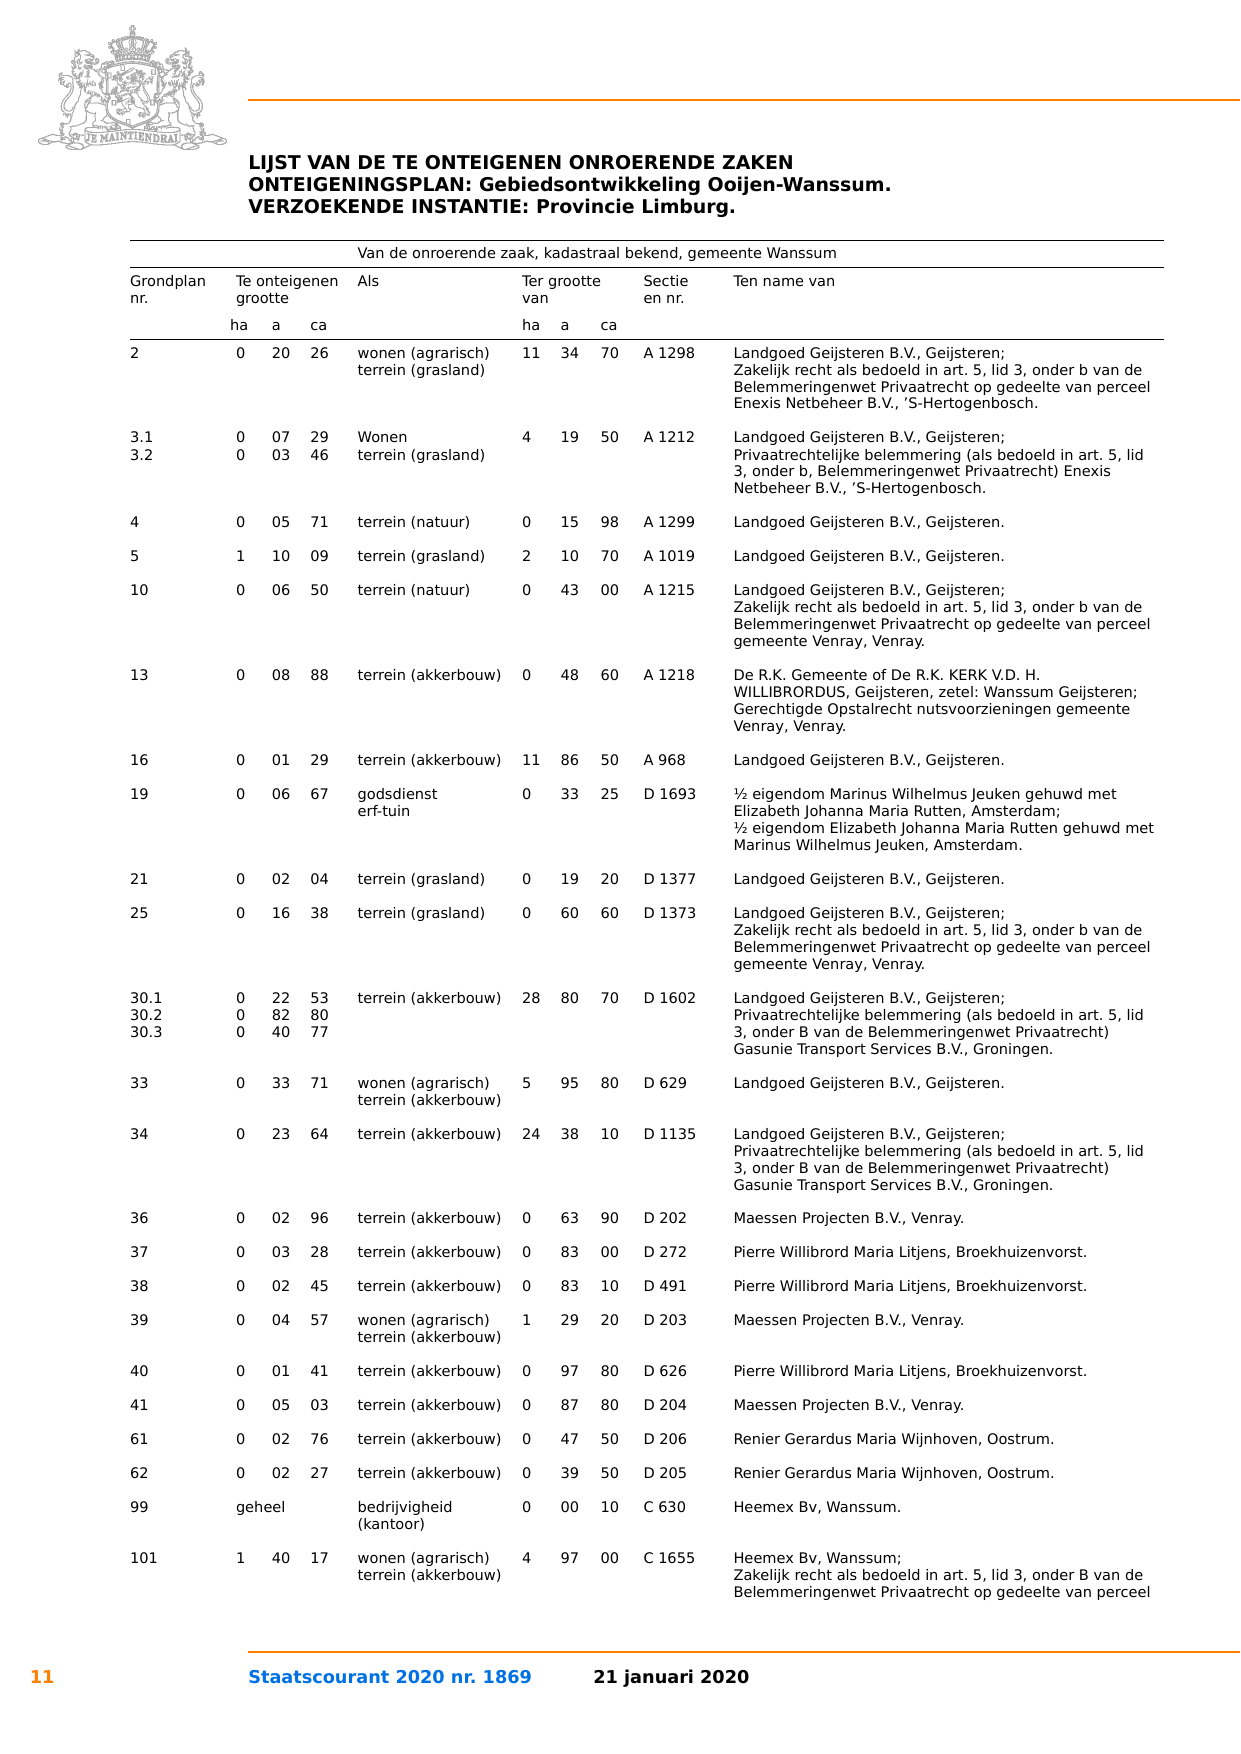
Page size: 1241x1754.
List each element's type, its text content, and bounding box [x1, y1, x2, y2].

table_cell Renier Gerardus Maria Wijnhoven, Oostrum. [727, 1431, 1163, 1448]
table_cell [554, 650, 594, 667]
table_cell 0 [516, 871, 554, 888]
table_cell 10 [594, 1499, 637, 1533]
table_cell 48 [554, 667, 594, 735]
table_cell 0 [230, 1210, 266, 1227]
table_cell [516, 1448, 554, 1465]
table_cell 13 [130, 667, 230, 735]
table_cell [230, 1261, 266, 1278]
table_cell [594, 565, 637, 582]
table_cell terrein (akkerbouw) [351, 1431, 516, 1448]
table_cell 0 [516, 786, 554, 854]
table_cell [304, 1228, 351, 1244]
table_cell [130, 888, 230, 905]
table_cell [637, 1533, 727, 1550]
table_cell Grondplan nr. [130, 268, 230, 339]
table_cell D 205 [637, 1465, 727, 1482]
table_cell D 272 [637, 1244, 727, 1261]
table_cell [594, 1058, 637, 1074]
table_cell 39 [130, 1312, 230, 1346]
table_cell 10 [266, 548, 304, 565]
table_cell 50 [304, 582, 351, 650]
table_cell 0 [230, 514, 266, 531]
table_cell [516, 565, 554, 582]
table_cell [594, 531, 637, 548]
table_cell [554, 1194, 594, 1210]
table_cell [304, 497, 351, 514]
table_cell [351, 413, 516, 429]
table_cell [130, 735, 230, 752]
table_cell 1 [230, 1550, 266, 1601]
table_cell 29 [554, 1312, 594, 1346]
table_cell 39 [554, 1465, 594, 1482]
table_cell [554, 1533, 594, 1550]
table_cell terrein (grasland) [351, 871, 516, 888]
table_cell 98 [594, 514, 637, 531]
table_cell [230, 1414, 266, 1431]
table_cell [130, 1058, 230, 1074]
table_cell 71 [304, 1075, 351, 1108]
table_cell 101 [130, 1550, 230, 1601]
table_cell [637, 1346, 727, 1363]
table_cell wonen (agrarisch) terrein (akkerbouw) [351, 1312, 516, 1346]
table_cell 46 [304, 446, 351, 497]
table_cell [516, 769, 554, 786]
table_cell 0 [516, 1431, 554, 1448]
table_cell [516, 1058, 554, 1074]
table_cell [230, 1109, 266, 1126]
table_cell 07 [266, 429, 304, 446]
table_cell [230, 1482, 266, 1499]
table_cell [130, 1261, 230, 1278]
table_cell [304, 1295, 351, 1312]
table_cell [727, 1380, 1163, 1397]
table_cell Maessen Projecten B.V., Venray. [727, 1397, 1163, 1414]
table_cell 27 [304, 1465, 351, 1482]
table_cell 70 [594, 340, 637, 412]
table_cell 03 [266, 1244, 304, 1261]
table_cell [230, 650, 266, 667]
table_cell D 1602 [637, 990, 727, 1058]
table_cell 0 [230, 1312, 266, 1346]
table_cell 82 [266, 1007, 304, 1024]
table_cell [727, 1482, 1163, 1499]
table_cell D 629 [637, 1075, 727, 1108]
table_cell D 1373 [637, 905, 727, 973]
table_cell 03 [304, 1397, 351, 1414]
table_cell 60 [594, 905, 637, 973]
table_cell [637, 413, 727, 429]
table_cell 30.3 [130, 1024, 230, 1058]
table_cell 70 [594, 990, 637, 1058]
table_cell [516, 854, 554, 871]
table_cell Pierre Willibrord Maria Litjens, Broekhuizenvorst. [727, 1278, 1163, 1295]
table_cell Te onteigenen grootte [230, 268, 351, 311]
table_cell A 1019 [637, 548, 727, 565]
table_cell 50 [594, 1431, 637, 1448]
table_cell [230, 1346, 266, 1363]
table_cell 11 [516, 752, 554, 769]
table_cell 02 [266, 1465, 304, 1482]
table_cell 5 [516, 1075, 554, 1108]
table_cell [516, 973, 554, 990]
table_cell [266, 1414, 304, 1431]
table_cell [637, 1261, 727, 1278]
table_cell [554, 1261, 594, 1278]
table_cell [304, 888, 351, 905]
table_cell [351, 854, 516, 871]
table_cell Als [351, 268, 516, 339]
table_cell 34 [554, 340, 594, 412]
table_cell 77 [304, 1024, 351, 1058]
table_cell 00 [594, 582, 637, 650]
table_cell [727, 1228, 1163, 1244]
table_cell [554, 1058, 594, 1074]
table_cell 62 [130, 1465, 230, 1482]
table_cell [130, 413, 230, 429]
table_cell terrein (grasland) [351, 548, 516, 565]
table_cell 38 [554, 1126, 594, 1193]
table_cell [130, 1380, 230, 1397]
table_cell C 1655 [637, 1550, 727, 1601]
table_cell 17 [304, 1550, 351, 1601]
table_cell [351, 1109, 516, 1126]
table_cell 20 [594, 871, 637, 888]
table_cell terrein (akkerbouw) [351, 1244, 516, 1261]
table_cell [727, 1295, 1163, 1312]
table_cell [130, 1346, 230, 1363]
table_cell [304, 973, 351, 990]
table_cell 60 [594, 667, 637, 735]
table_cell [516, 497, 554, 514]
table_cell 06 [266, 582, 304, 650]
table_cell Landgoed Geijsteren B.V., Geijsteren; Zakelijk recht als bedoeld in art. 5, lid 3, onder b van de Belemmeringenwet Privaatrecht op gedeelte van perceel gemeente Venray, Venray. [727, 905, 1163, 973]
table_cell 0 [230, 905, 266, 973]
table_cell [351, 973, 516, 990]
table_cell [130, 1194, 230, 1210]
table_cell 33 [266, 1075, 304, 1108]
table_cell [130, 854, 230, 871]
table_cell terrein (akkerbouw) [351, 667, 516, 735]
table_cell terrein (akkerbouw) [351, 1363, 516, 1380]
table_cell 0 [230, 446, 266, 497]
table_cell 0 [230, 1126, 266, 1193]
text ONTEIGENINGSPLAN: Gebiedsontwikkeling Ooijen-Wanssum. [248, 174, 1163, 196]
table_cell [727, 735, 1163, 752]
table_cell 11 [516, 340, 554, 412]
table_cell [554, 1448, 594, 1465]
table_cell [130, 650, 230, 667]
table_cell [594, 1482, 637, 1499]
table_cell [230, 854, 266, 871]
table_cell [351, 650, 516, 667]
table_cell 00 [594, 1244, 637, 1261]
table_cell 41 [130, 1397, 230, 1414]
table_cell [554, 497, 594, 514]
table_cell 0 [230, 1363, 266, 1380]
table_cell Ten name van [727, 268, 1163, 339]
table_cell 0 [516, 1278, 554, 1295]
table_cell D 626 [637, 1363, 727, 1380]
table_cell terrein (akkerbouw) [351, 990, 516, 1058]
table_cell 43 [554, 582, 594, 650]
table_cell [266, 735, 304, 752]
table_cell a [554, 311, 594, 339]
table_cell [266, 1482, 304, 1499]
table_cell 0 [230, 340, 266, 412]
table_cell 70 [594, 548, 637, 565]
table_cell 0 [230, 1244, 266, 1261]
table_cell 64 [304, 1126, 351, 1193]
table_cell De R.K. Gemeente of De R.K. KERK V.D. H. WILLIBRORDUS, Geijsteren, zetel: Wanssum Geijsteren; Gerechtigde Opstalrecht nutsvoorzieningen gemeente Venray, Venray. [727, 667, 1163, 735]
table_cell 19 [130, 786, 230, 854]
table_cell [637, 973, 727, 990]
table_cell 0 [516, 582, 554, 650]
table_cell [230, 735, 266, 752]
table_cell [554, 735, 594, 752]
table_cell A 1215 [637, 582, 727, 650]
table_cell Wonen terrein (grasland) [351, 429, 516, 497]
table_cell [594, 650, 637, 667]
table_cell 50 [594, 752, 637, 769]
table_cell [594, 973, 637, 990]
table_cell [230, 1058, 266, 1074]
table_cell 3.1 [130, 429, 230, 446]
table_cell [230, 888, 266, 905]
table_cell 67 [304, 786, 351, 854]
table_cell [637, 497, 727, 514]
table_cell [727, 888, 1163, 905]
table_cell 80 [594, 1363, 637, 1380]
table_cell 05 [266, 1397, 304, 1414]
table_cell [304, 1380, 351, 1397]
table_cell 0 [516, 1363, 554, 1380]
table_cell 88 [304, 667, 351, 735]
table_cell 0 [230, 871, 266, 888]
table_cell 0 [516, 1397, 554, 1414]
table_cell 40 [130, 1363, 230, 1380]
table_cell [230, 1533, 266, 1550]
table_cell godsdienst erf-tuin [351, 786, 516, 854]
table_cell [637, 1414, 727, 1431]
table_cell [516, 1109, 554, 1126]
table_cell [351, 1058, 516, 1074]
table_cell [516, 1194, 554, 1210]
table_cell [130, 973, 230, 990]
table_cell [727, 1058, 1163, 1074]
table_cell [266, 888, 304, 905]
table_cell [516, 1346, 554, 1363]
table_cell [351, 1448, 516, 1465]
table_cell 57 [304, 1312, 351, 1346]
table_cell [637, 1058, 727, 1074]
table_cell [727, 1448, 1163, 1465]
table_cell [351, 565, 516, 582]
text VERZOEKENDE INSTANTIE: Provincie Limburg. [248, 196, 1163, 218]
table_cell terrein (akkerbouw) [351, 1210, 516, 1227]
table_cell [351, 1482, 516, 1499]
table_cell [130, 1295, 230, 1312]
table_cell [516, 413, 554, 429]
table_cell [351, 1228, 516, 1244]
table_cell 30.2 [130, 1007, 230, 1024]
table_cell [230, 1380, 266, 1397]
table_cell [637, 565, 727, 582]
table_cell 76 [304, 1431, 351, 1448]
table_cell [637, 1109, 727, 1126]
table_cell [594, 1533, 637, 1550]
table_cell 29 [304, 429, 351, 446]
table_cell [554, 531, 594, 548]
table_cell 97 [554, 1550, 594, 1601]
table_cell [516, 1533, 554, 1550]
table_cell 24 [516, 1126, 554, 1193]
table_cell [230, 973, 266, 990]
table_cell [727, 565, 1163, 582]
table_cell [230, 413, 266, 429]
table_cell [637, 650, 727, 667]
table_cell [130, 1228, 230, 1244]
table_cell [554, 1414, 594, 1431]
table_cell D 1377 [637, 871, 727, 888]
table_cell [304, 1109, 351, 1126]
table_cell [351, 1346, 516, 1363]
table_cell 53 [304, 990, 351, 1007]
table_cell Landgoed Geijsteren B.V., Geijsteren. [727, 871, 1163, 888]
table_cell 16 [266, 905, 304, 973]
table_cell [230, 497, 266, 514]
table_cell 90 [594, 1210, 637, 1227]
table_cell Renier Gerardus Maria Wijnhoven, Oostrum. [727, 1465, 1163, 1482]
table_cell [594, 1346, 637, 1363]
table_header [130, 241, 351, 267]
table_cell [304, 1414, 351, 1431]
table_cell A 968 [637, 752, 727, 769]
table_cell [304, 531, 351, 548]
table_cell [727, 1346, 1163, 1363]
table_cell [304, 1346, 351, 1363]
table_cell [637, 1448, 727, 1465]
table_cell [351, 735, 516, 752]
table_cell 04 [266, 1312, 304, 1346]
table_cell [304, 413, 351, 429]
table_cell 10 [594, 1126, 637, 1193]
table_cell [516, 735, 554, 752]
table_cell [637, 854, 727, 871]
table_cell [727, 497, 1163, 514]
table_cell [230, 1194, 266, 1210]
table_cell terrein (akkerbouw) [351, 1278, 516, 1295]
table_cell 0 [516, 1465, 554, 1482]
table_cell [516, 1228, 554, 1244]
table_cell 80 [594, 1397, 637, 1414]
table_cell 25 [130, 905, 230, 973]
table_cell 96 [304, 1210, 351, 1227]
table_cell [516, 1414, 554, 1431]
table_cell 50 [594, 429, 637, 497]
table_cell Landgoed Geijsteren B.V., Geijsteren; Privaatrechtelijke belemmering (als bedoeld in art. 5, lid 3, onder B van de Belemmeringenwet Privaatrecht) Gasunie Transport Services B.V., Groningen. [727, 990, 1163, 1058]
table_cell [516, 1295, 554, 1312]
table_cell [554, 1482, 594, 1499]
table_cell 08 [266, 667, 304, 735]
table_cell 20 [594, 1312, 637, 1346]
table_cell 02 [266, 871, 304, 888]
table_cell 0 [516, 514, 554, 531]
table_cell [266, 650, 304, 667]
table_cell [130, 769, 230, 786]
table_cell 0 [516, 905, 554, 973]
table_cell [266, 973, 304, 990]
table_cell geheel [230, 1499, 351, 1533]
table_cell wonen (agrarisch) terrein (akkerbouw) [351, 1075, 516, 1108]
table_cell 00 [594, 1550, 637, 1601]
table_cell [304, 735, 351, 752]
table_cell Pierre Willibrord Maria Litjens, Broekhuizenvorst. [727, 1363, 1163, 1380]
table_cell 0 [230, 667, 266, 735]
table_cell 21 [130, 871, 230, 888]
table_cell [637, 1482, 727, 1499]
table_cell terrein (natuur) [351, 582, 516, 650]
table_cell [266, 769, 304, 786]
table_cell 61 [130, 1431, 230, 1448]
table_cell [594, 1109, 637, 1126]
table_cell [266, 497, 304, 514]
table_cell Heemex Bv, Wanssum. [727, 1499, 1163, 1533]
table_cell [266, 1109, 304, 1126]
table_cell [266, 1346, 304, 1363]
table_cell [594, 769, 637, 786]
table_cell 20 [266, 340, 304, 412]
table_cell [727, 1194, 1163, 1210]
table_cell 80 [594, 1075, 637, 1108]
table_cell 41 [304, 1363, 351, 1380]
table_cell [516, 1482, 554, 1499]
table_cell [637, 1295, 727, 1312]
table_cell ha [230, 311, 266, 339]
table_cell [230, 565, 266, 582]
table_cell 0 [230, 582, 266, 650]
table_cell Ter grootte van [516, 268, 637, 311]
table_cell [266, 1380, 304, 1397]
table_cell terrein (akkerbouw) [351, 1465, 516, 1482]
table_cell [637, 1194, 727, 1210]
table_cell D 1693 [637, 786, 727, 854]
table_cell 40 [266, 1024, 304, 1058]
table_cell 4 [130, 514, 230, 531]
table_cell 87 [554, 1397, 594, 1414]
table_cell [727, 650, 1163, 667]
table_cell [637, 888, 727, 905]
table_cell 10 [594, 1278, 637, 1295]
table_cell 71 [304, 514, 351, 531]
table_cell [351, 888, 516, 905]
table_cell 0 [230, 1431, 266, 1448]
table_cell 19 [554, 871, 594, 888]
table_cell [554, 565, 594, 582]
table_cell 09 [304, 548, 351, 565]
table_cell ca [304, 311, 351, 339]
table_cell 99 [130, 1499, 230, 1533]
table_cell [727, 973, 1163, 990]
table_cell 83 [554, 1278, 594, 1295]
table_cell 2 [516, 548, 554, 565]
table_cell Sectie en nr. [637, 268, 727, 339]
table_cell 10 [554, 548, 594, 565]
table_cell 33 [554, 786, 594, 854]
table_cell [727, 531, 1163, 548]
table_cell [130, 1482, 230, 1499]
table_cell 83 [554, 1244, 594, 1261]
table_cell [554, 769, 594, 786]
table_cell [516, 1261, 554, 1278]
table_cell 47 [554, 1431, 594, 1448]
table_cell [637, 1380, 727, 1397]
table_cell 37 [130, 1244, 230, 1261]
table_cell 38 [304, 905, 351, 973]
table_cell Landgoed Geijsteren B.V., Geijsteren. [727, 1075, 1163, 1108]
table_cell [727, 1261, 1163, 1278]
table_cell [230, 769, 266, 786]
table_cell [594, 1414, 637, 1431]
table_cell 2 [130, 340, 230, 412]
table_cell [594, 1194, 637, 1210]
table_cell 02 [266, 1431, 304, 1448]
table_cell [266, 565, 304, 582]
table_cell [130, 1414, 230, 1431]
table_cell [637, 1228, 727, 1244]
table_cell [351, 1380, 516, 1397]
table_cell [230, 1295, 266, 1312]
table_cell 23 [266, 1126, 304, 1193]
table_cell Landgoed Geijsteren B.V., Geijsteren. [727, 514, 1163, 531]
table_cell [594, 1448, 637, 1465]
table_cell [230, 1448, 266, 1465]
picture [38, 25, 227, 150]
table_cell D 1135 [637, 1126, 727, 1193]
table_cell 26 [304, 340, 351, 412]
table_cell Landgoed Geijsteren B.V., Geijsteren; Privaatrechtelijke belemmering (als bedoeld in art. 5, lid 3, onder B van de Belemmeringenwet Privaatrecht) Gasunie Transport Services B.V., Groningen. [727, 1126, 1163, 1193]
table_cell 33 [130, 1075, 230, 1108]
table_cell [304, 854, 351, 871]
table_cell [554, 854, 594, 871]
table_cell 0 [230, 1278, 266, 1295]
table_cell bedrijvigheid (kantoor) [351, 1499, 516, 1533]
table_cell [266, 1295, 304, 1312]
table_cell [554, 973, 594, 990]
table_cell [230, 1228, 266, 1244]
table_cell 28 [516, 990, 554, 1058]
table_cell [516, 650, 554, 667]
table_cell Maessen Projecten B.V., Venray. [727, 1312, 1163, 1346]
table_cell [637, 735, 727, 752]
table_cell 60 [554, 905, 594, 973]
table_cell 50 [594, 1465, 637, 1482]
table_cell 02 [266, 1278, 304, 1295]
table_cell Pierre Willibrord Maria Litjens, Broekhuizenvorst. [727, 1244, 1163, 1261]
table_cell 01 [266, 1363, 304, 1380]
table_cell [266, 1228, 304, 1244]
table_cell A 1212 [637, 429, 727, 497]
table_cell 22 [266, 990, 304, 1007]
table_cell [351, 1261, 516, 1278]
table_cell 10 [130, 582, 230, 650]
table_cell Landgoed Geijsteren B.V., Geijsteren; Zakelijk recht als bedoeld in art. 5, lid 3, onder b van de Belemmeringenwet Privaatrecht op gedeelte van perceel gemeente Venray, Venray. [727, 582, 1163, 650]
table_cell D 491 [637, 1278, 727, 1295]
table_cell 45 [304, 1278, 351, 1295]
table_cell [594, 854, 637, 871]
table_cell [727, 769, 1163, 786]
table_cell 04 [304, 871, 351, 888]
table_cell [516, 531, 554, 548]
table_cell [304, 1194, 351, 1210]
table_cell [594, 1228, 637, 1244]
table_cell D 206 [637, 1431, 727, 1448]
table_cell [554, 1109, 594, 1126]
table_cell 0 [230, 1007, 266, 1024]
table_cell 01 [266, 752, 304, 769]
table_cell [266, 1194, 304, 1210]
table_cell ha [516, 311, 554, 339]
table_cell 0 [230, 1075, 266, 1108]
table_cell terrein (akkerbouw) [351, 752, 516, 769]
table_cell [266, 1261, 304, 1278]
table_cell 80 [554, 990, 594, 1058]
table_cell 4 [516, 1550, 554, 1601]
table_cell 5 [130, 548, 230, 565]
table_cell [304, 1533, 351, 1550]
table_cell 0 [230, 1397, 266, 1414]
table_cell 0 [516, 667, 554, 735]
table_cell [304, 1448, 351, 1465]
table_cell [594, 888, 637, 905]
table_cell 03 [266, 446, 304, 497]
table_cell [230, 531, 266, 548]
table_cell [304, 650, 351, 667]
table_cell 29 [304, 752, 351, 769]
table_cell Landgoed Geijsteren B.V., Geijsteren; Zakelijk recht als bedoeld in art. 5, lid 3, onder b van de Belemmeringenwet Privaatrecht op gedeelte van perceel Enexis Netbeheer B.V., ’S-Hertogenbosch. [727, 340, 1163, 412]
table_cell [727, 854, 1163, 871]
table_cell [304, 1058, 351, 1074]
table_cell [554, 1346, 594, 1363]
table_cell [516, 1380, 554, 1397]
table_cell Heemex Bv, Wanssum; Zakelijk recht als bedoeld in art. 5, lid 3, onder B van de Belemmeringenwet Privaatrecht op gedeelte van perceel [727, 1550, 1163, 1601]
table_cell 0 [516, 1244, 554, 1261]
table_cell 95 [554, 1075, 594, 1108]
table_cell 1 [516, 1312, 554, 1346]
table_cell [266, 1058, 304, 1074]
table_cell A 1299 [637, 514, 727, 531]
table_cell [554, 413, 594, 429]
table_cell ca [594, 311, 637, 339]
table_cell 0 [516, 1499, 554, 1533]
table_cell Landgoed Geijsteren B.V., Geijsteren. [727, 548, 1163, 565]
table_cell [554, 1295, 594, 1312]
table_cell 1 [230, 548, 266, 565]
table_cell [727, 1109, 1163, 1126]
table_cell Landgoed Geijsteren B.V., Geijsteren; Privaatrechtelijke belemmering (als bedoeld in art. 5, lid 3, onder b, Belemmeringenwet Privaatrecht) Enexis Netbeheer B.V., ’S-Hertogenbosch. [727, 429, 1163, 497]
table_cell a [266, 311, 304, 339]
table_cell A 1218 [637, 667, 727, 735]
table_cell [351, 1414, 516, 1431]
table_cell 19 [554, 429, 594, 497]
table_cell 4 [516, 429, 554, 497]
table_cell D 202 [637, 1210, 727, 1227]
table_cell Maessen Projecten B.V., Venray. [727, 1210, 1163, 1227]
table_cell Landgoed Geijsteren B.V., Geijsteren. [727, 752, 1163, 769]
table_cell [304, 1261, 351, 1278]
table_cell [637, 531, 727, 548]
table_cell D 203 [637, 1312, 727, 1346]
table_cell [304, 769, 351, 786]
table_cell 28 [304, 1244, 351, 1261]
table_cell [351, 1533, 516, 1550]
table_cell terrein (akkerbouw) [351, 1126, 516, 1193]
table_cell 30.1 [130, 990, 230, 1007]
table_cell [554, 1380, 594, 1397]
table_cell [266, 413, 304, 429]
table_cell D 204 [637, 1397, 727, 1414]
table_cell ½ eigendom Marinus Wilhelmus Jeuken gehuwd met Elizabeth Johanna Maria Rutten, Amsterdam; ½ eigendom Elizabeth Johanna Maria Rutten gehuwd met Marinus Wilhelmus Jeuken, Amsterdam. [727, 786, 1163, 854]
table_cell 00 [554, 1499, 594, 1533]
table_cell 0 [230, 1465, 266, 1482]
table_cell wonen (agrarisch) terrein (grasland) [351, 340, 516, 412]
table_cell [351, 1295, 516, 1312]
table_cell 0 [230, 1024, 266, 1058]
table_cell wonen (agrarisch) terrein (akkerbouw) [351, 1550, 516, 1601]
table_cell [727, 1414, 1163, 1431]
table_cell 0 [230, 786, 266, 854]
table_cell [304, 565, 351, 582]
table_cell 25 [594, 786, 637, 854]
table_cell [130, 1448, 230, 1465]
table_cell [351, 531, 516, 548]
table_cell [554, 888, 594, 905]
table_cell 05 [266, 514, 304, 531]
table_cell [516, 888, 554, 905]
table_cell 0 [230, 990, 266, 1007]
table_cell 15 [554, 514, 594, 531]
table_cell [351, 769, 516, 786]
table_cell [594, 1261, 637, 1278]
table_cell 86 [554, 752, 594, 769]
table_cell [130, 1533, 230, 1550]
table_cell 0 [516, 1210, 554, 1227]
table_cell [266, 1448, 304, 1465]
table_cell [304, 1482, 351, 1499]
table_cell 63 [554, 1210, 594, 1227]
table_cell 36 [130, 1210, 230, 1227]
table_cell 34 [130, 1126, 230, 1193]
table_cell 16 [130, 752, 230, 769]
table_cell [594, 1295, 637, 1312]
table_cell [130, 565, 230, 582]
table_cell 06 [266, 786, 304, 854]
table_header Van de onroerende zaak, kadastraal bekend, gemeente Wanssum [351, 241, 1163, 267]
table_cell 0 [230, 752, 266, 769]
table_cell [637, 769, 727, 786]
table_cell [266, 531, 304, 548]
table_cell [266, 1533, 304, 1550]
table_cell [594, 1380, 637, 1397]
table_cell 38 [130, 1278, 230, 1295]
table_cell 97 [554, 1363, 594, 1380]
table_cell 02 [266, 1210, 304, 1227]
table_cell 40 [266, 1550, 304, 1601]
table_cell [130, 1109, 230, 1126]
table_cell 80 [304, 1007, 351, 1024]
table_cell 0 [230, 429, 266, 446]
table_cell [594, 497, 637, 514]
table_cell terrein (grasland) [351, 905, 516, 973]
table_cell [130, 497, 230, 514]
table_cell [130, 531, 230, 548]
table_cell [351, 497, 516, 514]
table_cell terrein (natuur) [351, 514, 516, 531]
table_cell C 630 [637, 1499, 727, 1533]
table_cell 3.2 [130, 446, 230, 497]
table_cell [351, 1194, 516, 1210]
table_cell terrein (akkerbouw) [351, 1397, 516, 1414]
table_cell [266, 854, 304, 871]
table_cell A 1298 [637, 340, 727, 412]
table_cell [594, 413, 637, 429]
table_cell [594, 735, 637, 752]
text LIJST VAN DE TE ONTEIGENEN ONROERENDE ZAKEN [248, 152, 1163, 174]
table_cell [727, 1533, 1163, 1550]
table_cell [727, 413, 1163, 429]
table_cell [554, 1228, 594, 1244]
